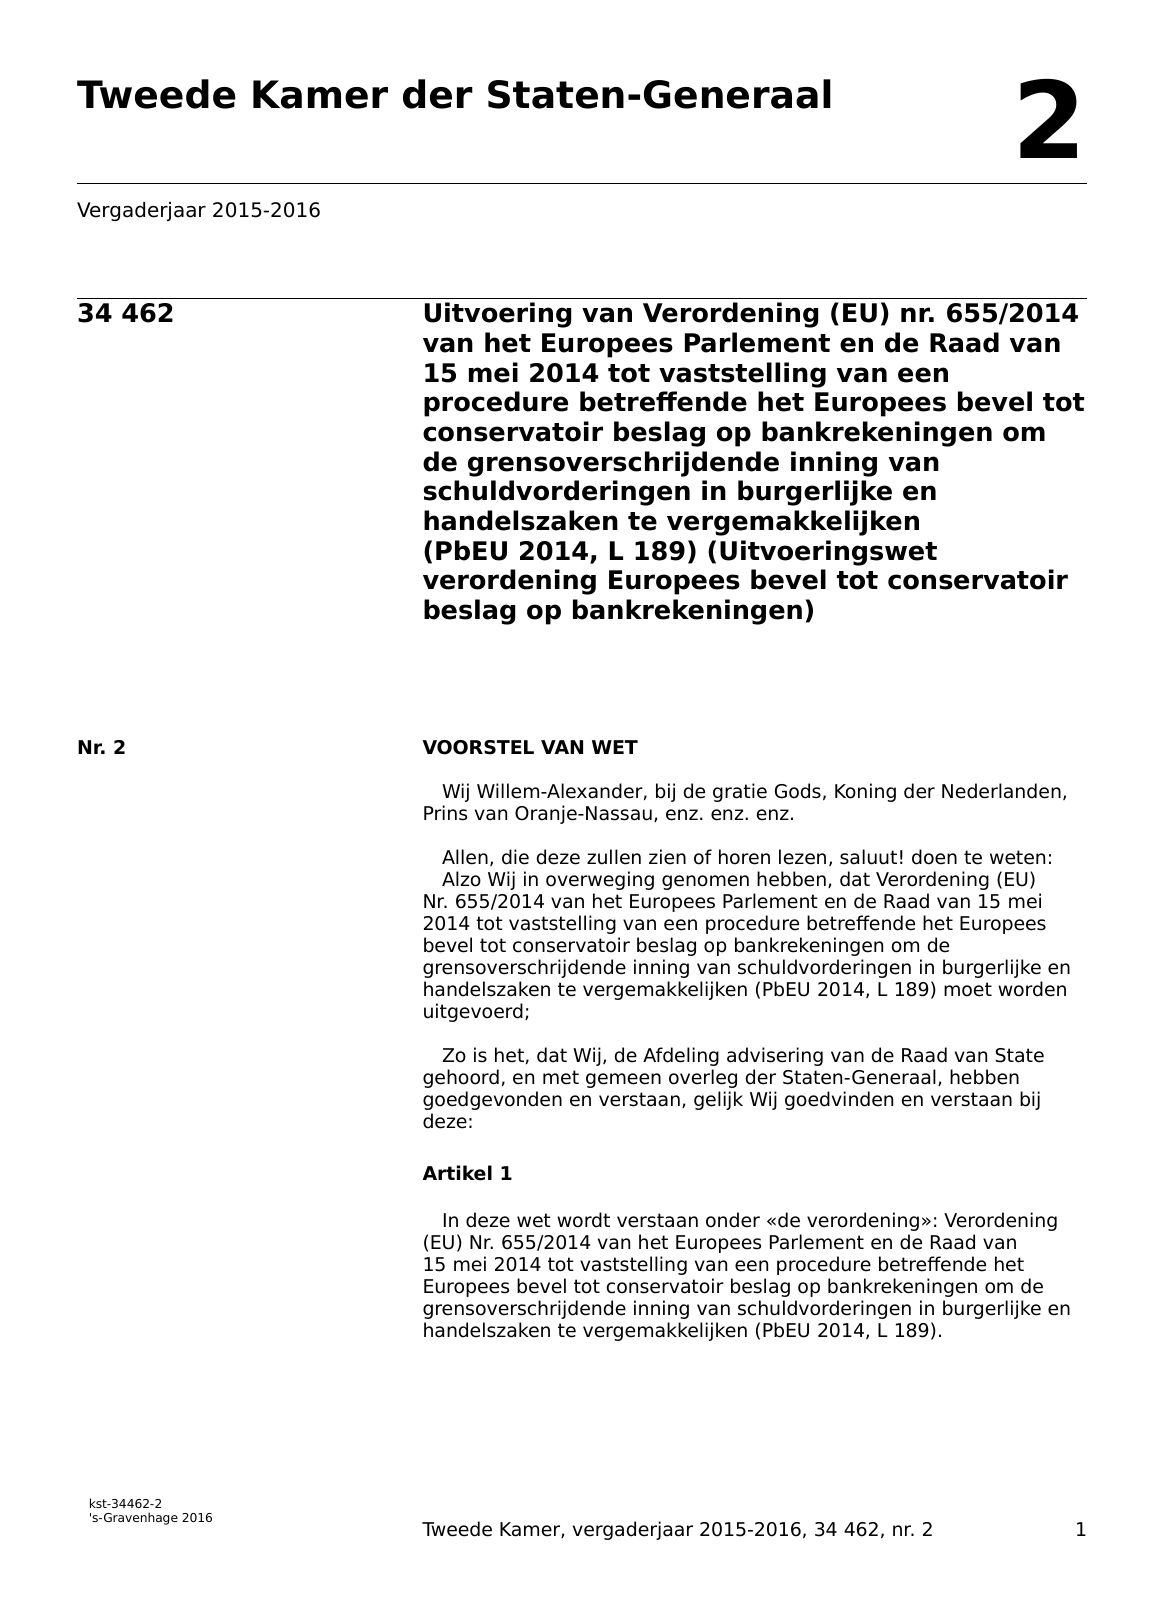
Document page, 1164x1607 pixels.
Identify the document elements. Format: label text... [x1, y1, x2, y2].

text In deze wet wordt verstaan onder «de verordening»: Verordening (EU) Nr. 655/2014 van het Europees Parlement en de Raad van 15 mei 2014 tot vaststelling van een procedure betreffende het Europees bevel tot conservatoir beslag op bankrekeningen om de grensoverschrijdende inning van schuldvorderingen in burgerlijke en handelszaken te vergemakkelijken (PbEU 2014, L 189). [422, 1210, 1087, 1342]
text Wij Willem-Alexander, bij de gratie Gods, Koning der Nederlanden, Prins van Oranje-Nassau, enz. enz. enz. [422, 781, 1087, 825]
text 's-Gravenhage 2016 [88, 1511, 323, 1525]
table_cell Vergaderjaar 2015-2016 [77, 184, 1087, 298]
table_header 2 [886, 59, 1087, 183]
subtitle Artikel 1 [422, 1163, 1087, 1185]
text Zo is het, dat Wij, de Afdeling advisering van de Raad van State gehoord, en met gemeen overleg der Staten-Generaal, hebben goedgevonden en verstaan, gelijk Wij goedvinden en verstaan bij deze: [422, 1045, 1087, 1133]
subtitle Nr. 2 VOORSTEL VAN WET [77, 737, 1087, 758]
text Alzo Wij in overweging genomen hebben, dat Verordening (EU) Nr. 655/2014 van het Europees Parlement en de Raad van 15 mei 2014 tot vaststelling van een procedure betreffende het Europees bevel tot conservatoir beslag op bankrekeningen om de grensoverschrijdende inning van schuldvorderingen in burgerlijke en handelszaken te vergemakkelijken (PbEU 2014, L 189) moet worden uitgevoerd; [422, 869, 1087, 1023]
subtitle 34 462 Uitvoering van Verordening (EU) nr. 655/2014 van het Europees Parlement en de Raad van 15 mei 2014 tot vaststelling van een procedure betreffende het Europees bevel tot conservatoir beslag op bankrekeningen om de grensoverschrijdende inning van schuldvorderingen in burgerlijke en handelszaken te vergemakkelijken (PbEU 2014, L 189) (Uitvoeringswet verordening Europees bevel tot conservatoir beslag op bankrekeningen) [77, 299, 1087, 626]
table_header Tweede Kamer der Staten-Generaal [77, 59, 886, 183]
text kst-34462-2 [88, 1497, 323, 1511]
text Allen, die deze zullen zien of horen lezen, saluut! doen te weten: [422, 847, 1087, 869]
